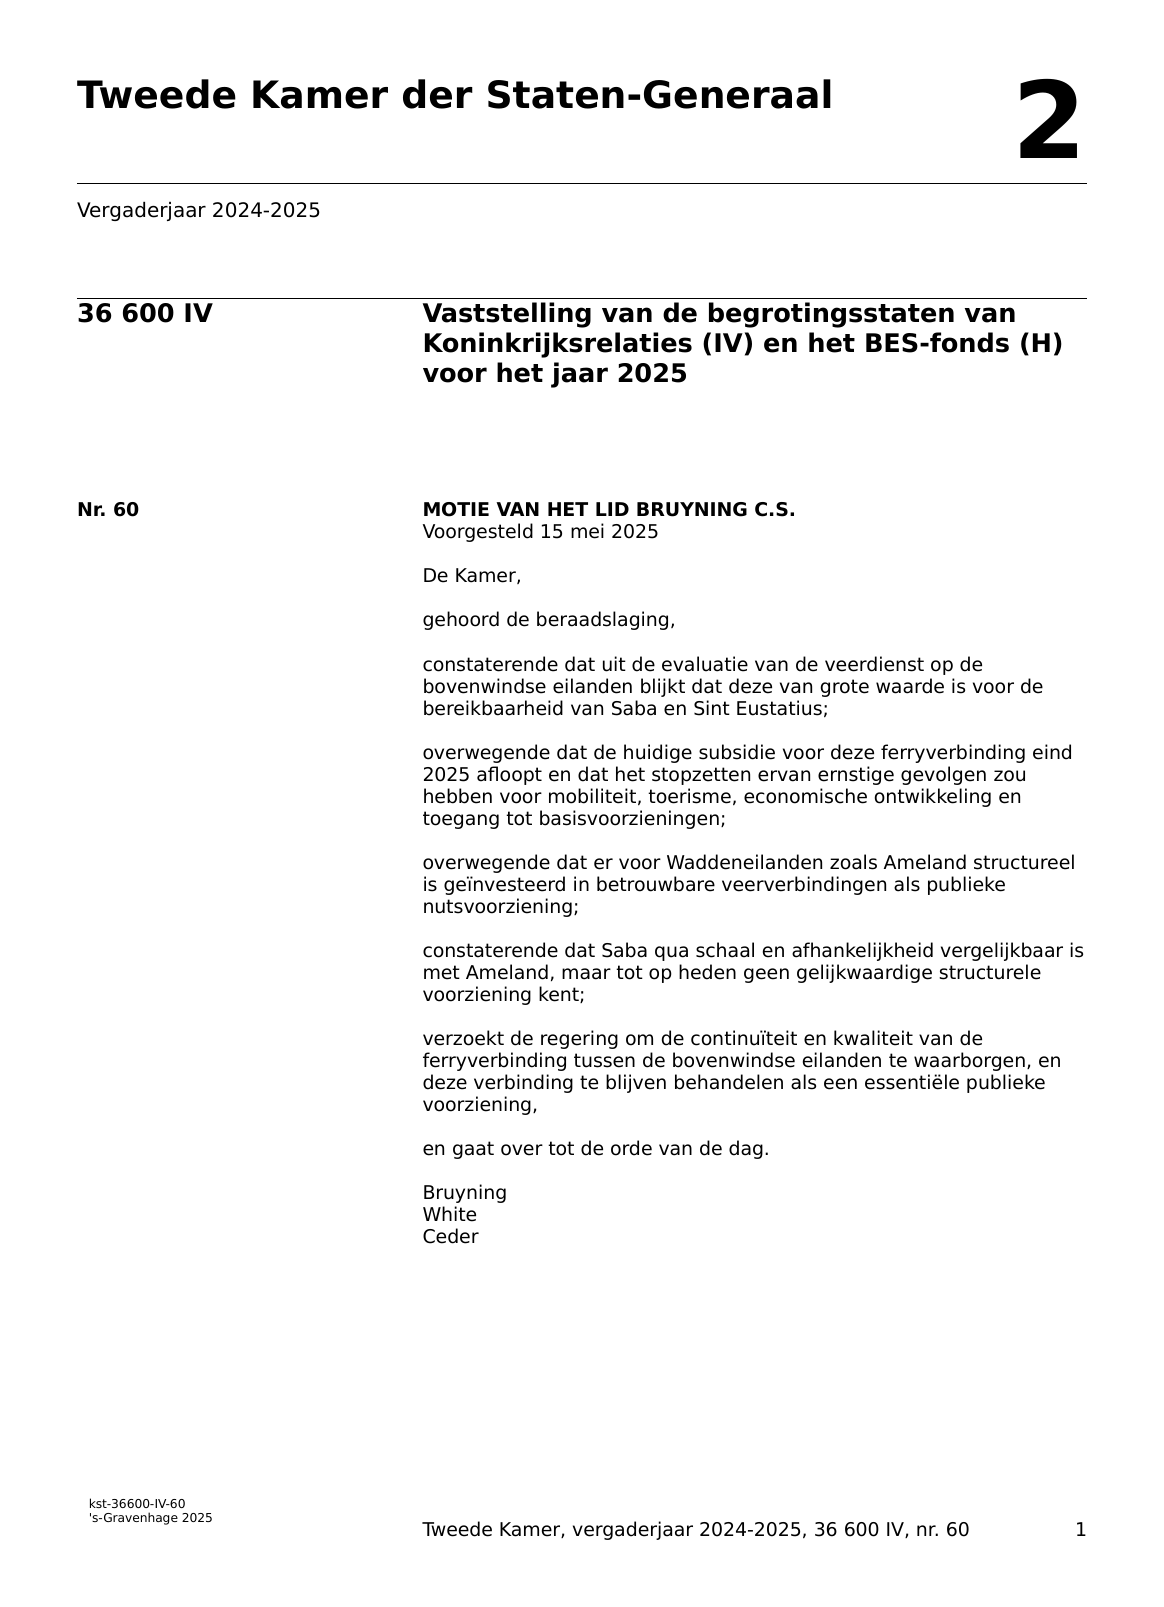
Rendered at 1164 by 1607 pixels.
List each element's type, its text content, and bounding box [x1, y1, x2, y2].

text Ceder [422, 1226, 1087, 1248]
table_cell Vergaderjaar 2024-2025 [77, 184, 1087, 298]
text en gaat over tot de orde van de dag. [422, 1138, 1087, 1160]
table_header 2 [886, 59, 1087, 183]
text Voorgesteld 15 mei 2025 [422, 521, 1087, 543]
text constaterende dat uit de evaluatie van de veerdienst op de bovenwindse eilanden blijkt dat deze van grote waarde is voor de bereikbaarheid van Saba en Sint Eustatius; [422, 653, 1087, 719]
text overwegende dat er voor Waddeneilanden zoals Ameland structureel is geïnvesteerd in betrouwbare veerverbindingen als publieke nutsvoorziening; [422, 852, 1087, 918]
text 's-Gravenhage 2025 [88, 1511, 323, 1525]
text kst-36600-IV-60 [88, 1497, 323, 1511]
text Bruyning [422, 1182, 1087, 1204]
subtitle Nr. 60 MOTIE VAN HET LID BRUYNING C.S. [77, 499, 1087, 521]
text overwegende dat de huidige subsidie voor deze ferryverbinding eind 2025 afloopt en dat het stopzetten ervan ernstige gevolgen zou hebben voor mobiliteit, toerisme, economische ontwikkeling en toegang tot basisvoorzieningen; [422, 742, 1087, 829]
table_header Tweede Kamer der Staten-Generaal [77, 59, 886, 183]
text gehoord de beraadslaging, [422, 609, 1087, 631]
subtitle 36 600 IV Vaststelling van de begrotingsstaten van Koninkrijksrelaties (IV) en het BES-fonds (H) voor het jaar 2025 [77, 299, 1087, 388]
text White [422, 1204, 1087, 1226]
text constaterende dat Saba qua schaal en afhankelijkheid vergelijkbaar is met Ameland, maar tot op heden geen gelijkwaardige structurele voorziening kent; [422, 940, 1087, 1006]
text De Kamer, [422, 565, 1087, 587]
text verzoekt de regering om de continuïteit en kwaliteit van de ferryverbinding tussen de bovenwindse eilanden te waarborgen, en deze verbinding te blijven behandelen als een essentiële publieke voorziening, [422, 1028, 1087, 1116]
